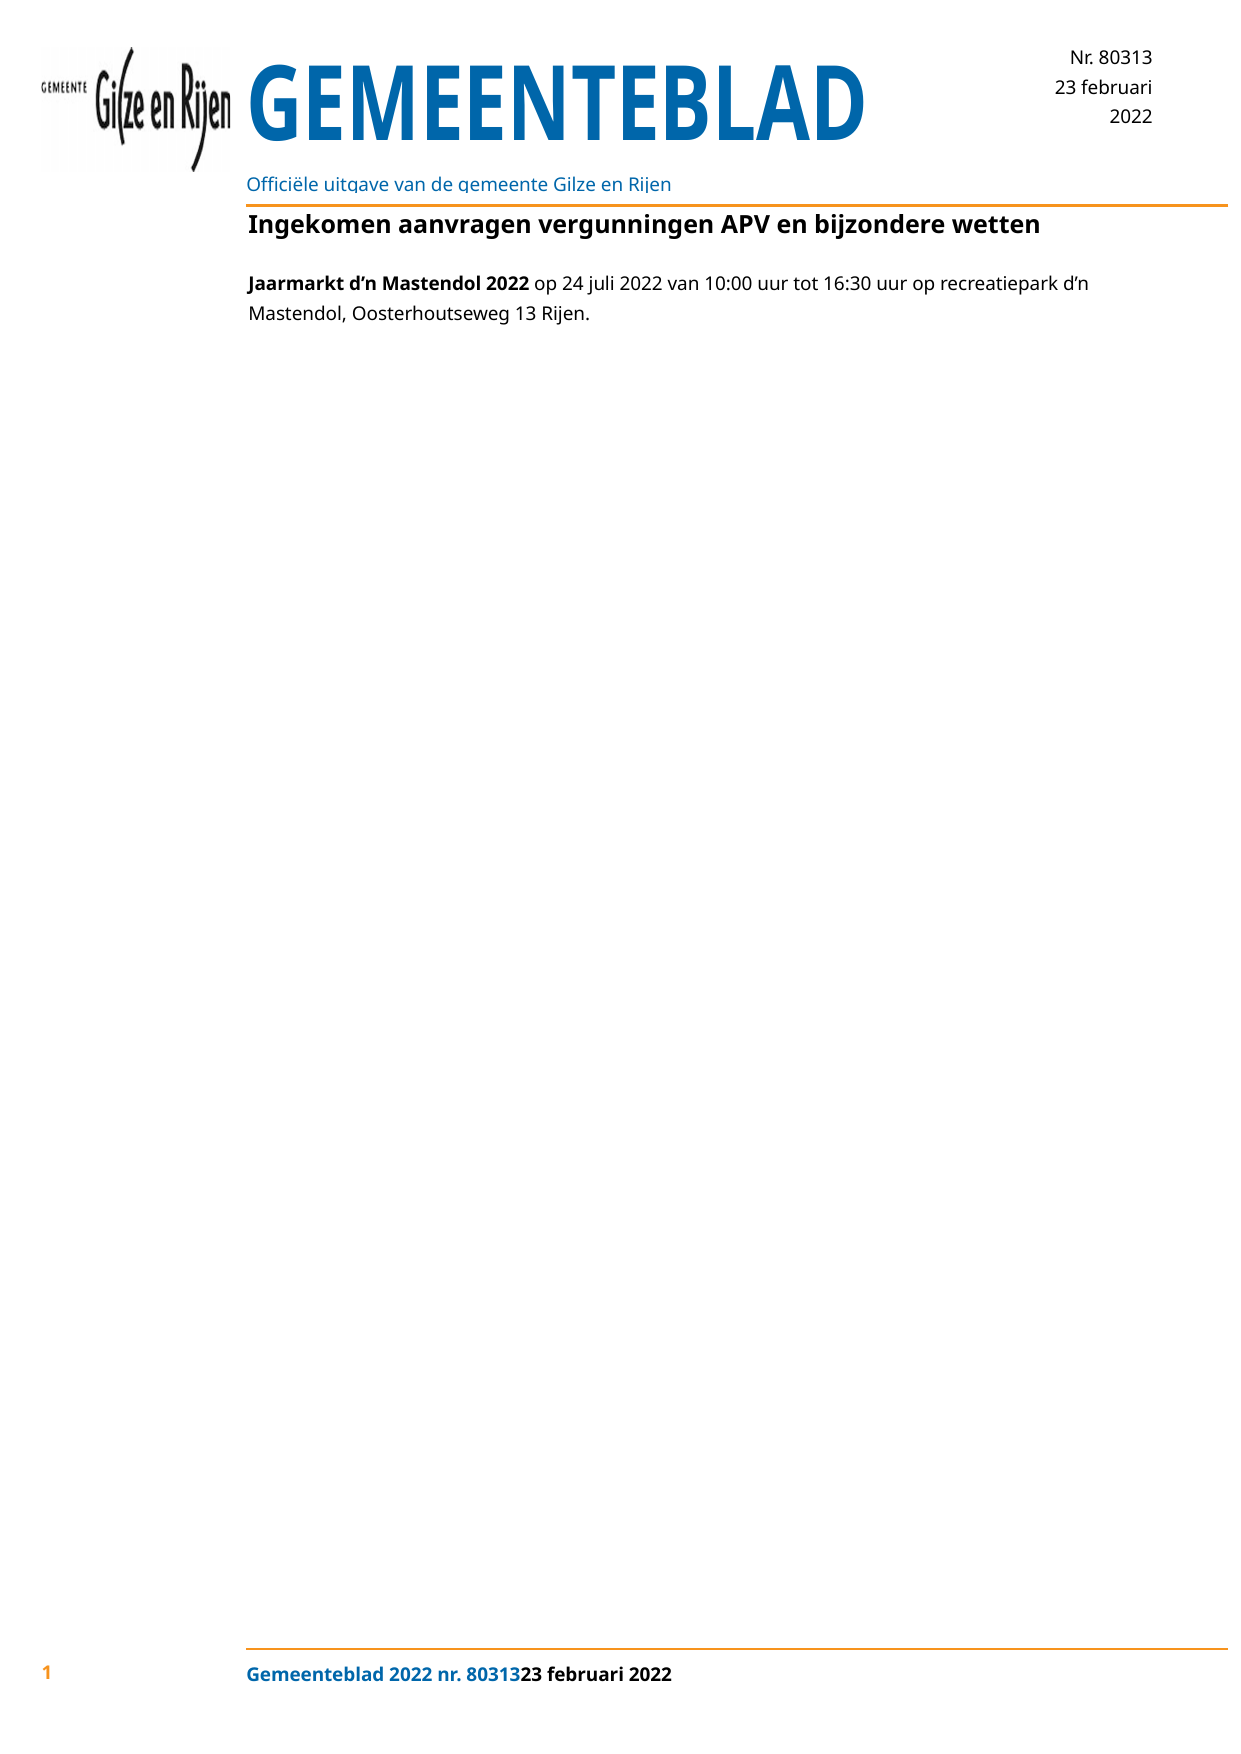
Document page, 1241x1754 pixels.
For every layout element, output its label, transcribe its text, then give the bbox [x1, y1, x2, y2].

text Ingekomen aanvragen vergunningen APV en bijzondere wetten [248, 207, 1152, 241]
picture [41, 47, 231, 172]
text Jaarmarkt d’n Mastendol 2022 op 24 juli 2022 van 10:00 uur tot 16:30 uur op recreatiepark d’n Mastendol, Oosterhoutseweg 13 Rijen. [248, 270, 1152, 326]
